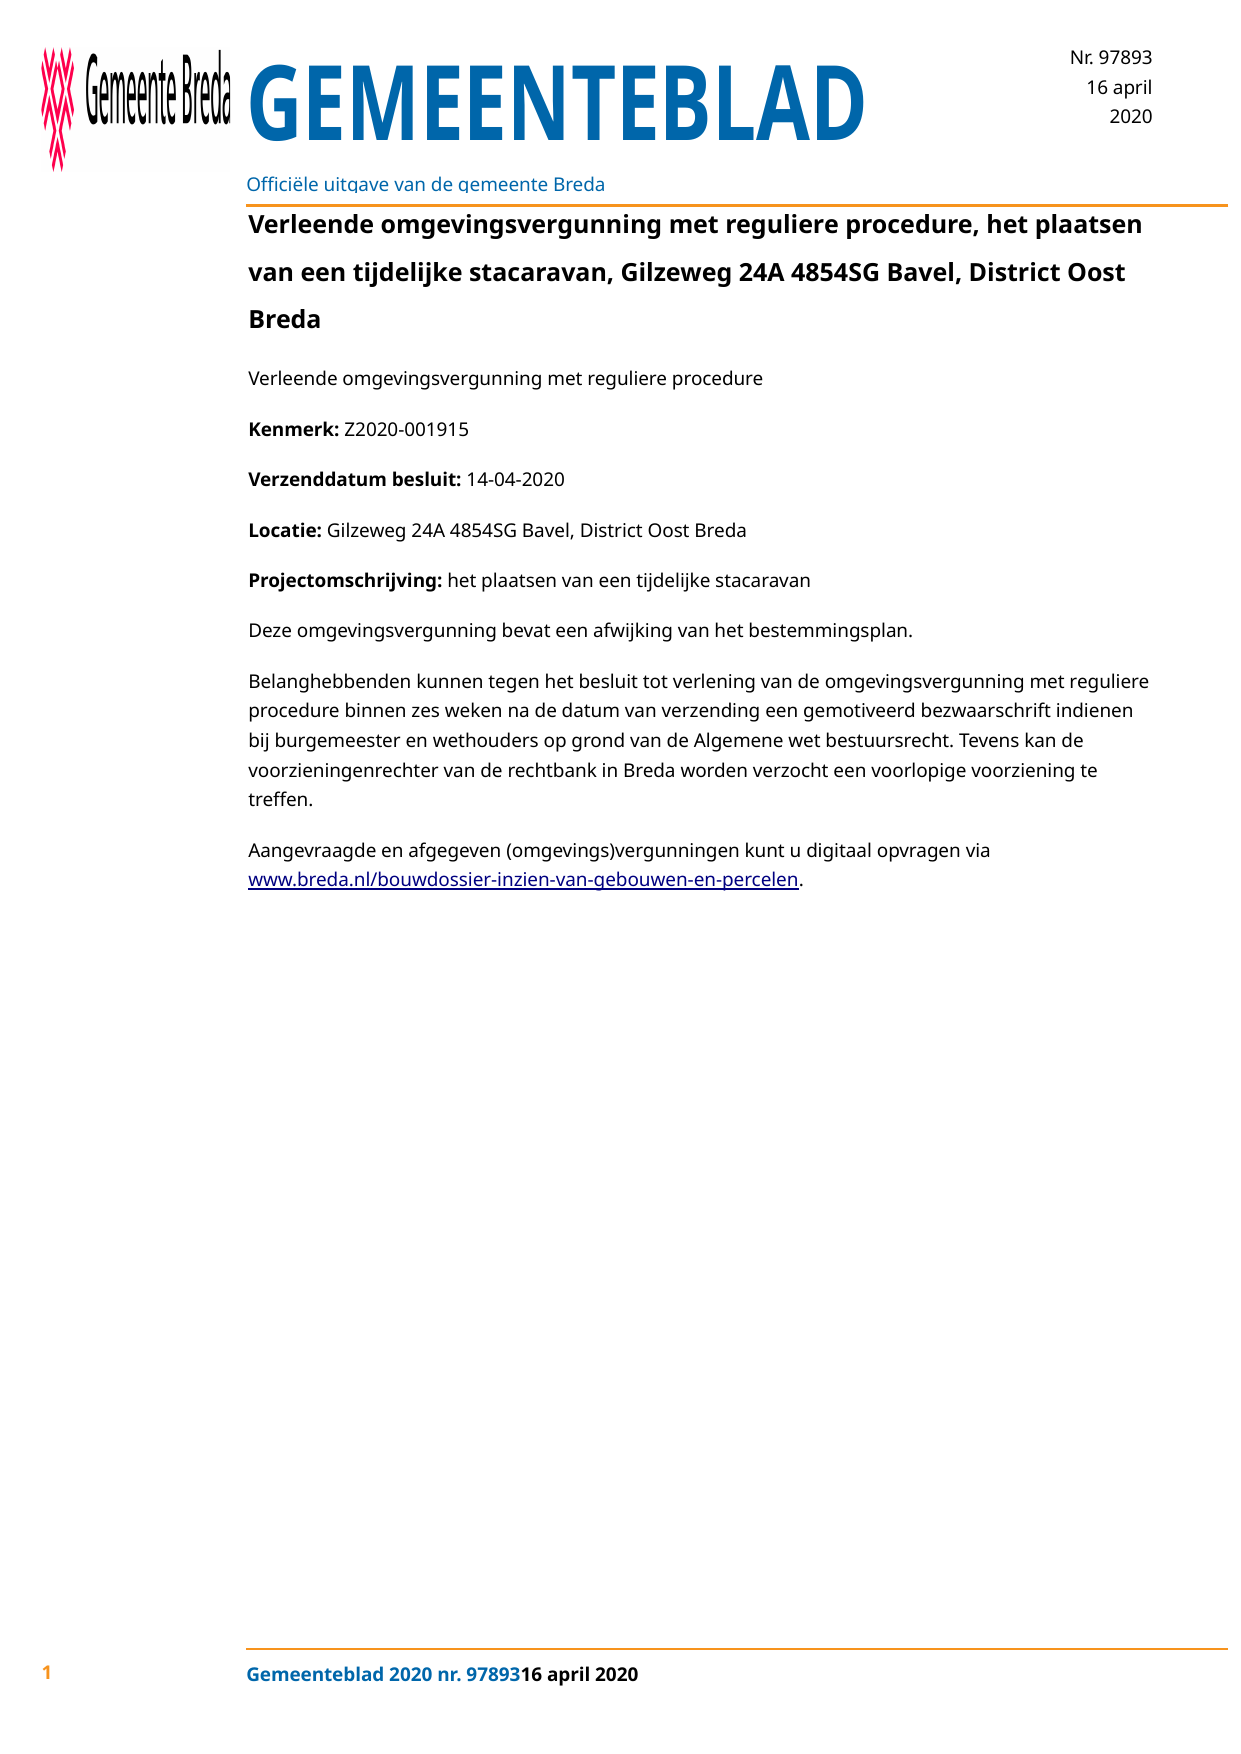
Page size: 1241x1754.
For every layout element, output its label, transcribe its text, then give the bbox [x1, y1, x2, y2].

text Verleende omgevingsvergunning met reguliere procedure, het plaatsen van een tijdelijke stacaravan, Gilzeweg 24A 4854SG Bavel, District Oost Breda [248, 207, 1152, 336]
text Verzenddatum besluit: 14-04-2020 [248, 466, 1152, 492]
text Locatie: Gilzeweg 24A 4854SG Bavel, District Oost Breda [248, 517, 1152, 542]
picture [41, 47, 231, 172]
text Aangevraagde en afgegeven (omgevings)vergunningen kunt u digitaal opvragen via www.breda.nl/bouwdossier-inzien-van-gebouwen-en-percelen. [248, 837, 1152, 892]
text Verleende omgevingsvergunning met reguliere procedure [248, 366, 1152, 391]
text Kenmerk: Z2020-001915 [248, 416, 1152, 442]
text Belanghebbenden kunnen tegen het besluit tot verlening van de omgevingsvergunning met reguliere procedure binnen zes weken na de datum van verzending een gemotiveerd bezwaarschrift indienen bij burgemeester en wethouders op grond van de Algemene wet bestuursrecht. Tevens kan de voorzieningenrechter van de rechtbank in Breda worden verzocht een voorlopige voorziening te treffen. [248, 668, 1152, 812]
text Projectomschrijving: het plaatsen van een tijdelijke stacaravan [248, 567, 1152, 593]
text Deze omgevingsvergunning bevat een afwijking van het bestemmingsplan. [248, 618, 1152, 643]
